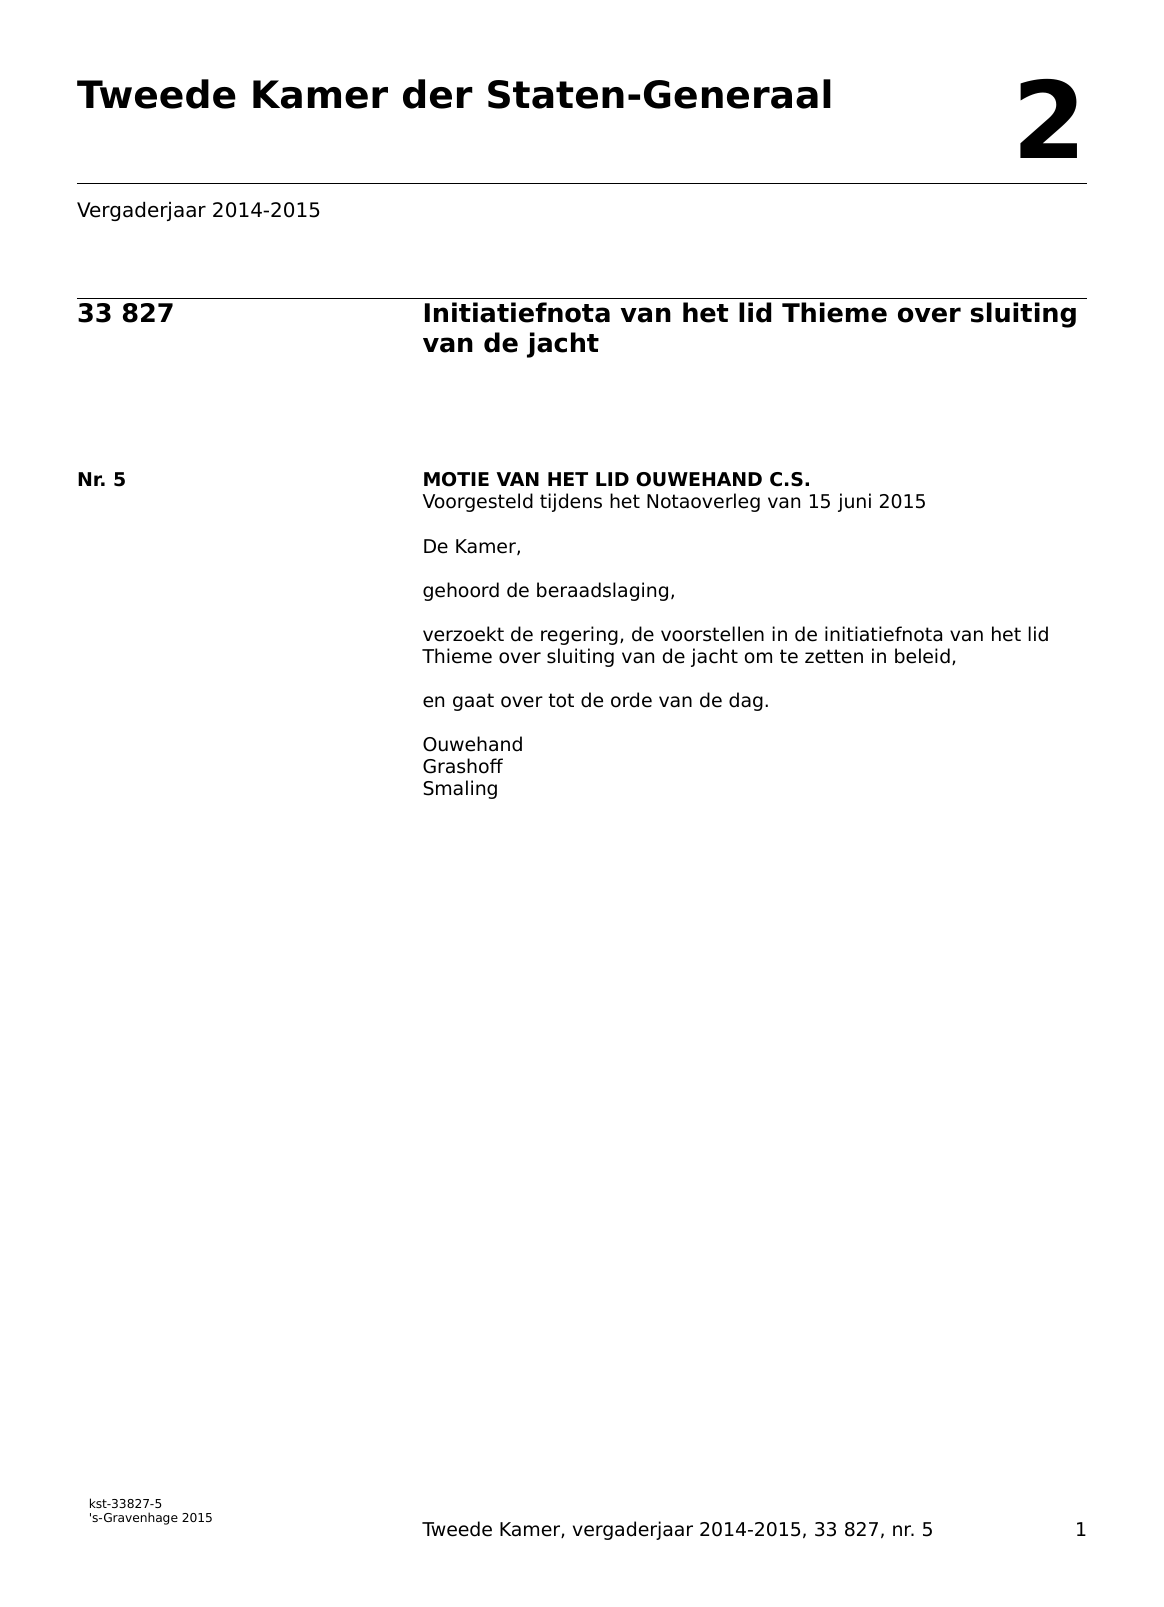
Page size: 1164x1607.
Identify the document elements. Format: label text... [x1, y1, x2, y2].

text verzoekt de regering, de voorstellen in de initiatiefnota van het lid Thieme over sluiting van de jacht om te zetten in beleid, [422, 624, 1087, 668]
text en gaat over tot de orde van de dag. [422, 690, 1087, 712]
text Ouwehand [422, 734, 1087, 756]
subtitle Nr. 5 MOTIE VAN HET LID OUWEHAND C.S. [77, 469, 1087, 491]
table_cell Vergaderjaar 2014-2015 [77, 184, 1087, 298]
text kst-33827-5 [88, 1497, 323, 1511]
text De Kamer, [422, 536, 1087, 557]
text Smaling [422, 778, 1087, 800]
subtitle 33 827 Initiatiefnota van het lid Thieme over sluiting van de jacht [77, 299, 1087, 358]
table_header 2 [886, 59, 1087, 183]
text gehoord de beraadslaging, [422, 580, 1087, 602]
table_header Tweede Kamer der Staten-Generaal [77, 59, 886, 183]
text Grashoff [422, 756, 1087, 778]
text Voorgesteld tijdens het Notaoverleg van 15 juni 2015 [422, 491, 1087, 513]
text 's-Gravenhage 2015 [88, 1511, 323, 1525]
